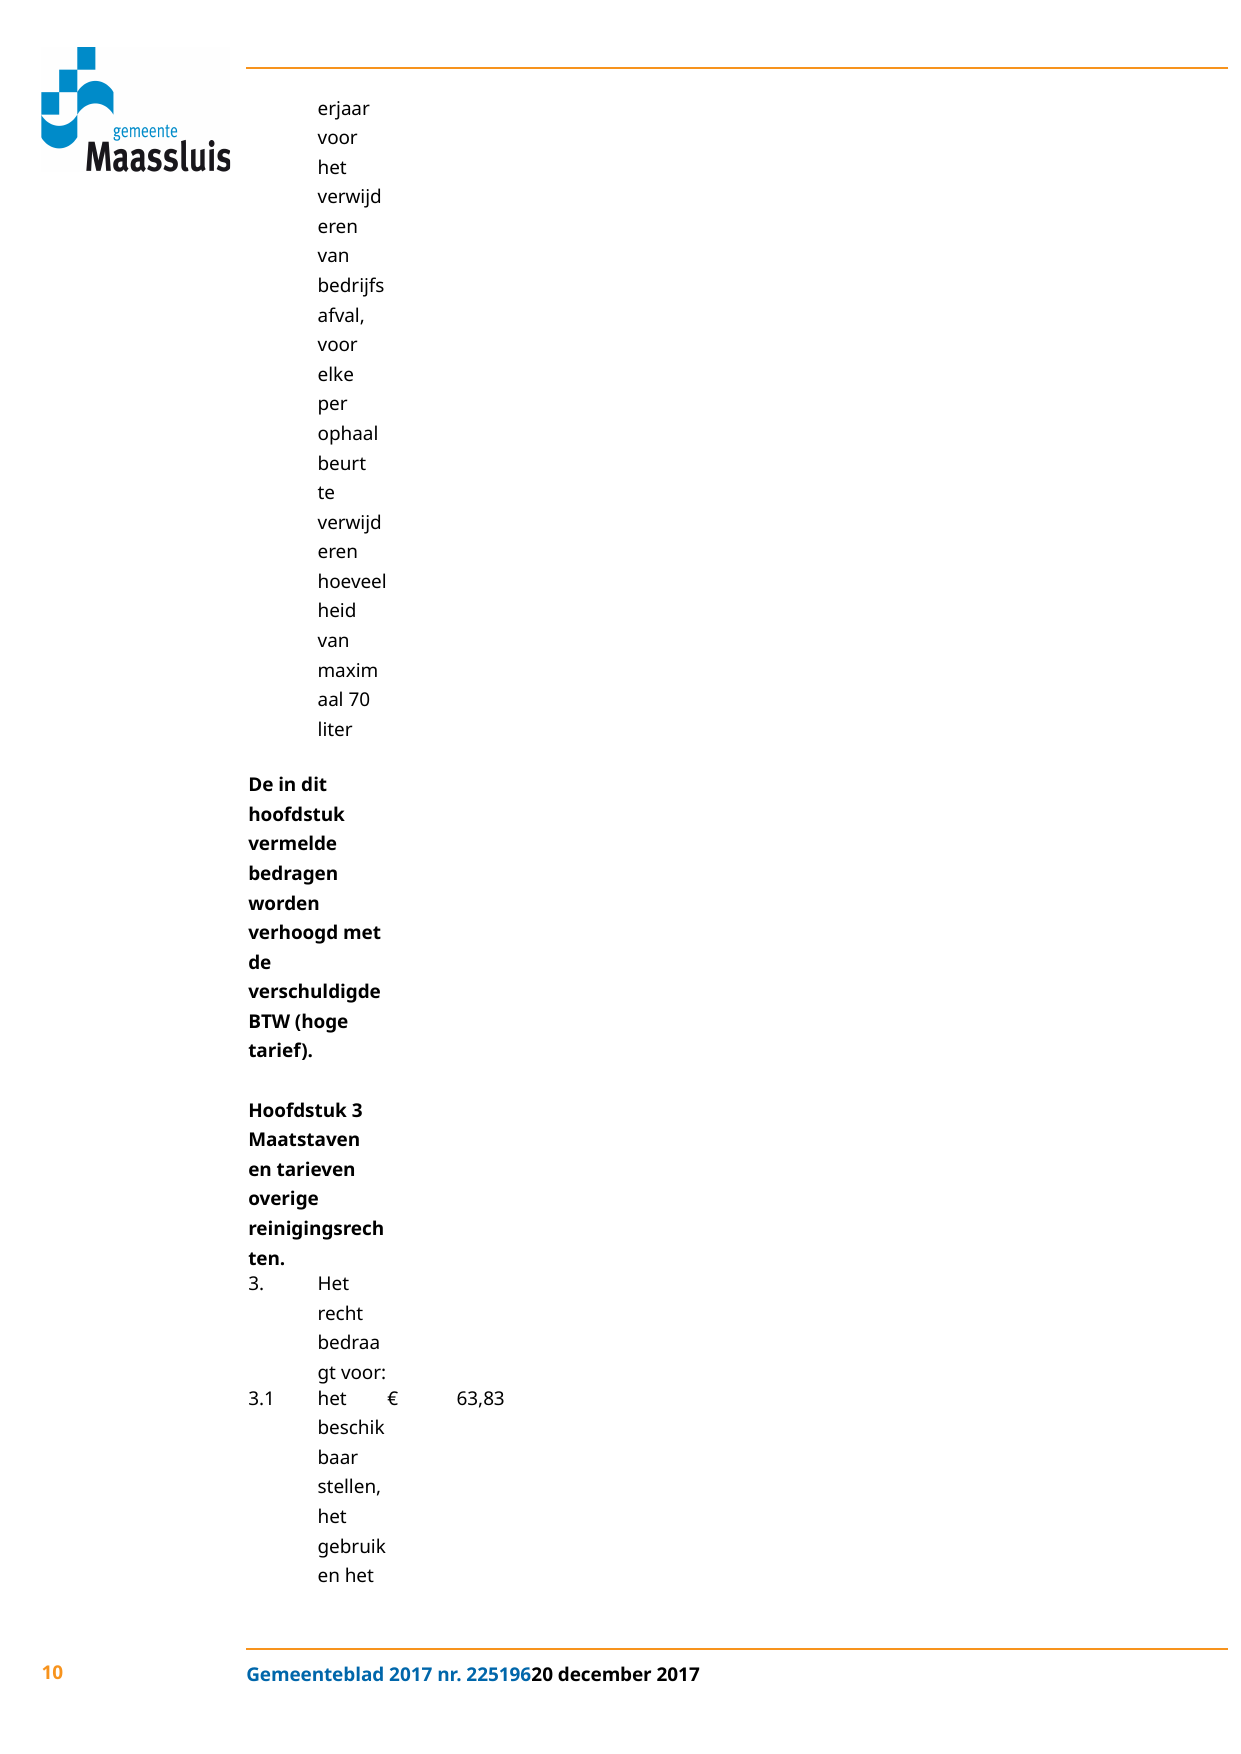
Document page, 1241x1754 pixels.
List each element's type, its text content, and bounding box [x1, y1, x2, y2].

table_cell [248, 95, 317, 742]
table_cell [456, 95, 526, 742]
table_cell [387, 742, 456, 1270]
table_cell [456, 1270, 526, 1385]
table_cell € [387, 1385, 456, 1588]
picture [41, 47, 77, 92]
table_cell Het recht bedraagt voor: [318, 1270, 387, 1385]
table_cell [456, 742, 526, 1270]
table_cell 3. [248, 1270, 317, 1385]
table_cell [387, 95, 456, 742]
table_cell het beschikbaar stellen, het gebruik en het [318, 1385, 387, 1588]
table_cell 63,83 [456, 1385, 526, 1588]
picture [41, 47, 231, 172]
table_cell erjaar voor het verwijderen van bedrijfsafval, voor elke per ophaalbeurt te verwijderen hoeveelheid van maximaal 70 liter [318, 95, 387, 742]
table_cell De in dit hoofdstuk vermelde bedragen worden verhoogd met de verschuldigde BTW (hoge tarief). Hoofdstuk 3 Maatstaven en tarieven overige reinigingsrechten. [248, 742, 387, 1270]
table_cell 3.1 [248, 1385, 317, 1588]
table_cell [387, 1270, 456, 1385]
